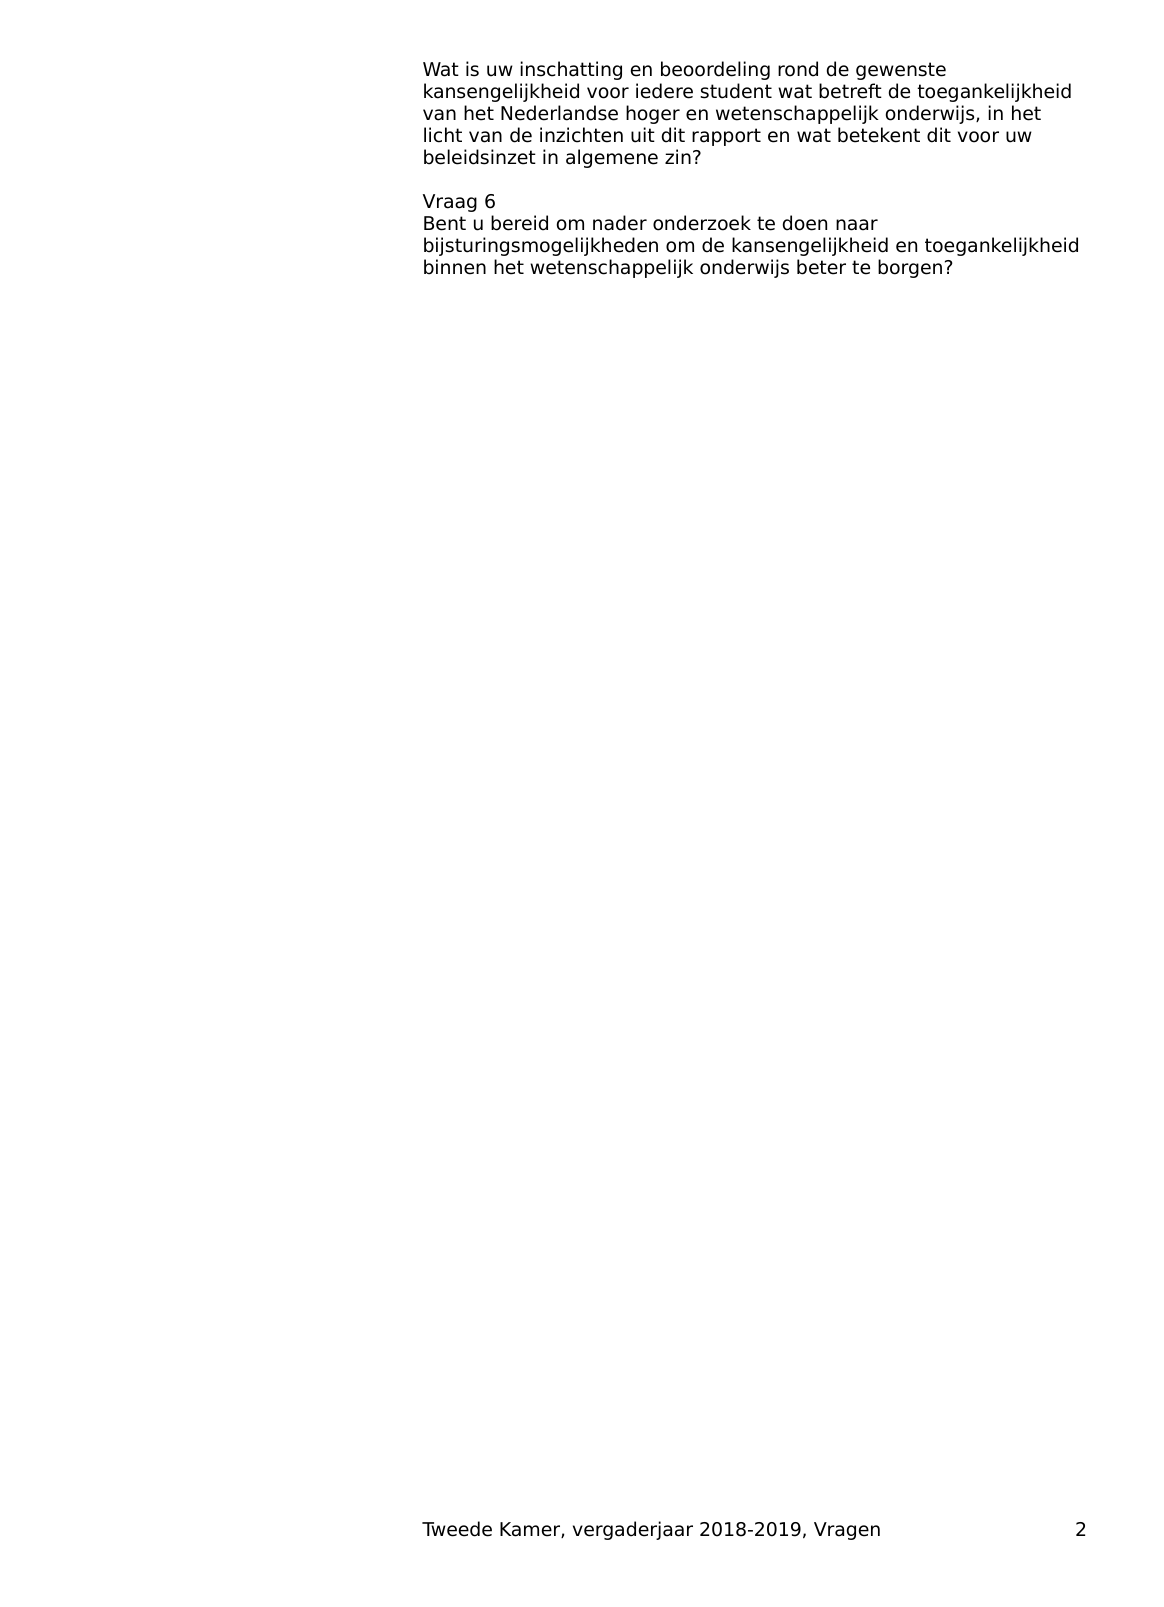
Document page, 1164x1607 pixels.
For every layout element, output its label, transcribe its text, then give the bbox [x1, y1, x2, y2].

text Vraag 6 [422, 191, 1087, 213]
text Bent u bereid om nader onderzoek te doen naar bijsturingsmogelijkheden om de kansengelijkheid en toegankelijkheid binnen het wetenschappelijk onderwijs beter te borgen? [422, 213, 1087, 279]
text Wat is uw inschatting en beoordeling rond de gewenste kansengelijkheid voor iedere student wat betreft de toegankelijkheid van het Nederlandse hoger en wetenschappelijk onderwijs, in het licht van de inzichten uit dit rapport en wat betekent dit voor uw beleidsinzet in algemene zin? [422, 59, 1087, 169]
